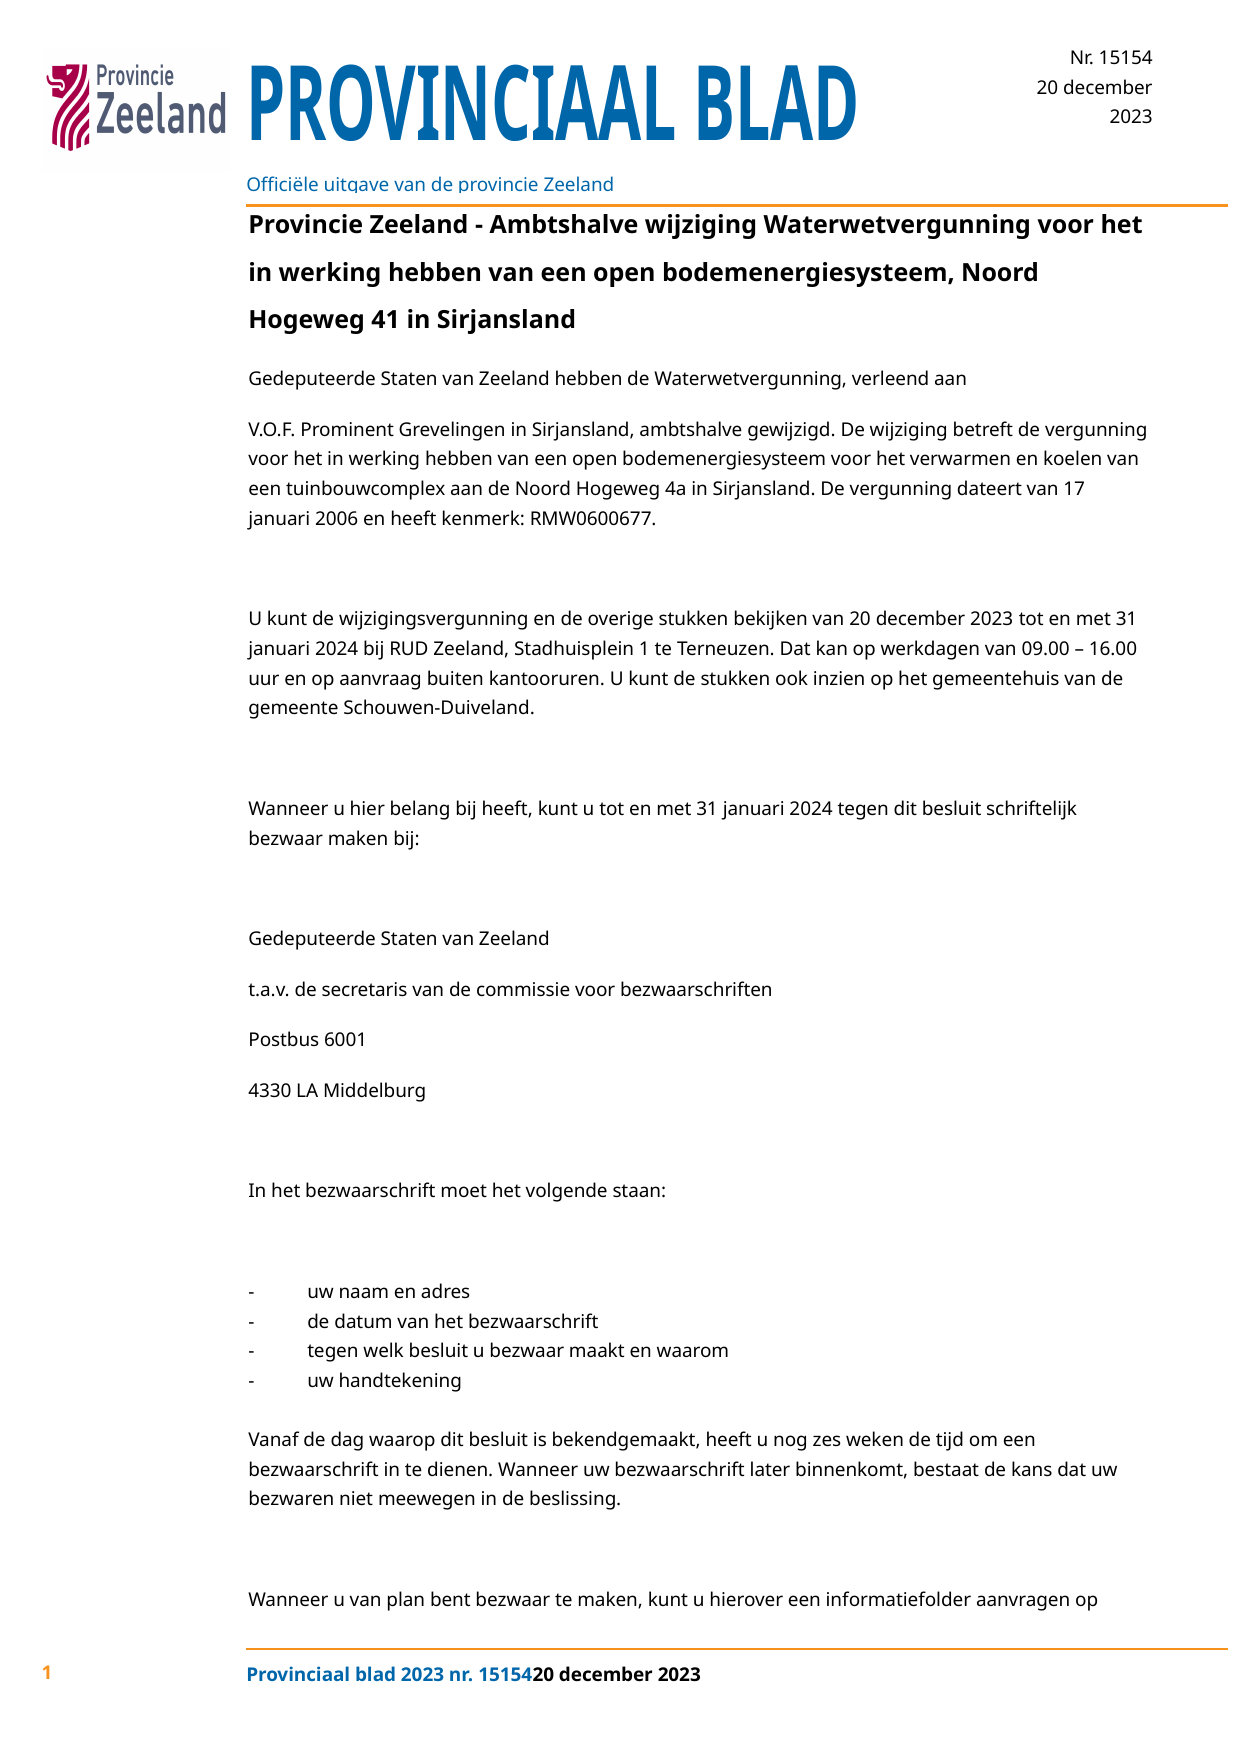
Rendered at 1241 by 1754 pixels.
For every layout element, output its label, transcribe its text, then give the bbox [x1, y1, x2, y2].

text 4330 LA Middelburg [248, 1077, 1152, 1102]
list uw handtekening [248, 1367, 1152, 1393]
text Vanaf de dag waarop dit besluit is bekendgemaakt, heeft u nog zes weken de tijd om een bezwaarschrift in te dienen. Wanneer uw bezwaarschrift later binnenkomt, bestaat de kans dat uw bezwaren niet meewegen in de beslissing. [248, 1426, 1152, 1511]
list de datum van het bezwaarschrift [248, 1308, 1152, 1334]
text t.a.v. de secretaris van de commissie voor bezwaarschriften [248, 976, 1152, 1002]
text Gedeputeerde Staten van Zeeland hebben de Waterwetvergunning, verleend aan [248, 366, 1152, 391]
text Provincie Zeeland - Ambtshalve wijziging Waterwetvergunning voor het in werking hebben van een open bodemenergiesysteem, Noord Hogeweg 41 in Sirjansland [248, 207, 1152, 336]
text U kunt de wijzigingsvergunning en de overige stukken bekijken van 20 december 2023 tot en met 31 januari 2024 bij RUD Zeeland, Stadhuisplein 1 te Terneuzen. Dat kan op werkdagen van 09.00 – 16.00 uur en op aanvraag buiten kantooruren. U kunt de stukken ook inzien op het gemeentehuis van de gemeente Schouwen-Duiveland. [248, 606, 1152, 720]
text V.O.F. Prominent Grevelingen in Sirjansland, ambtshalve gewijzigd. De wijziging betreft de vergunning voor het in werking hebben van een open bodemenergiesysteem voor het verwarmen en koelen van een tuinbouwcomplex aan de Noord Hogeweg 4a in Sirjansland. De vergunning dateert van 17 januari 2006 en heeft kenmerk: RMW0600677. [248, 416, 1152, 530]
text Wanneer u van plan bent bezwaar te maken, kunt u hierover een informatiefolder aanvragen op [248, 1586, 1152, 1612]
list uw naam en adres [248, 1278, 1152, 1304]
text Gedeputeerde Staten van Zeeland [248, 926, 1152, 951]
list tegen welk besluit u bezwaar maakt en waarom [248, 1338, 1152, 1363]
text Wanneer u hier belang bij heeft, kunt u tot en met 31 januari 2024 tegen dit besluit schriftelijk bezwaar maken bij: [248, 795, 1152, 850]
text Postbus 6001 [248, 1026, 1152, 1052]
text In het bezwaarschrift moet het volgende staan: [248, 1178, 1152, 1203]
picture [41, 47, 231, 172]
